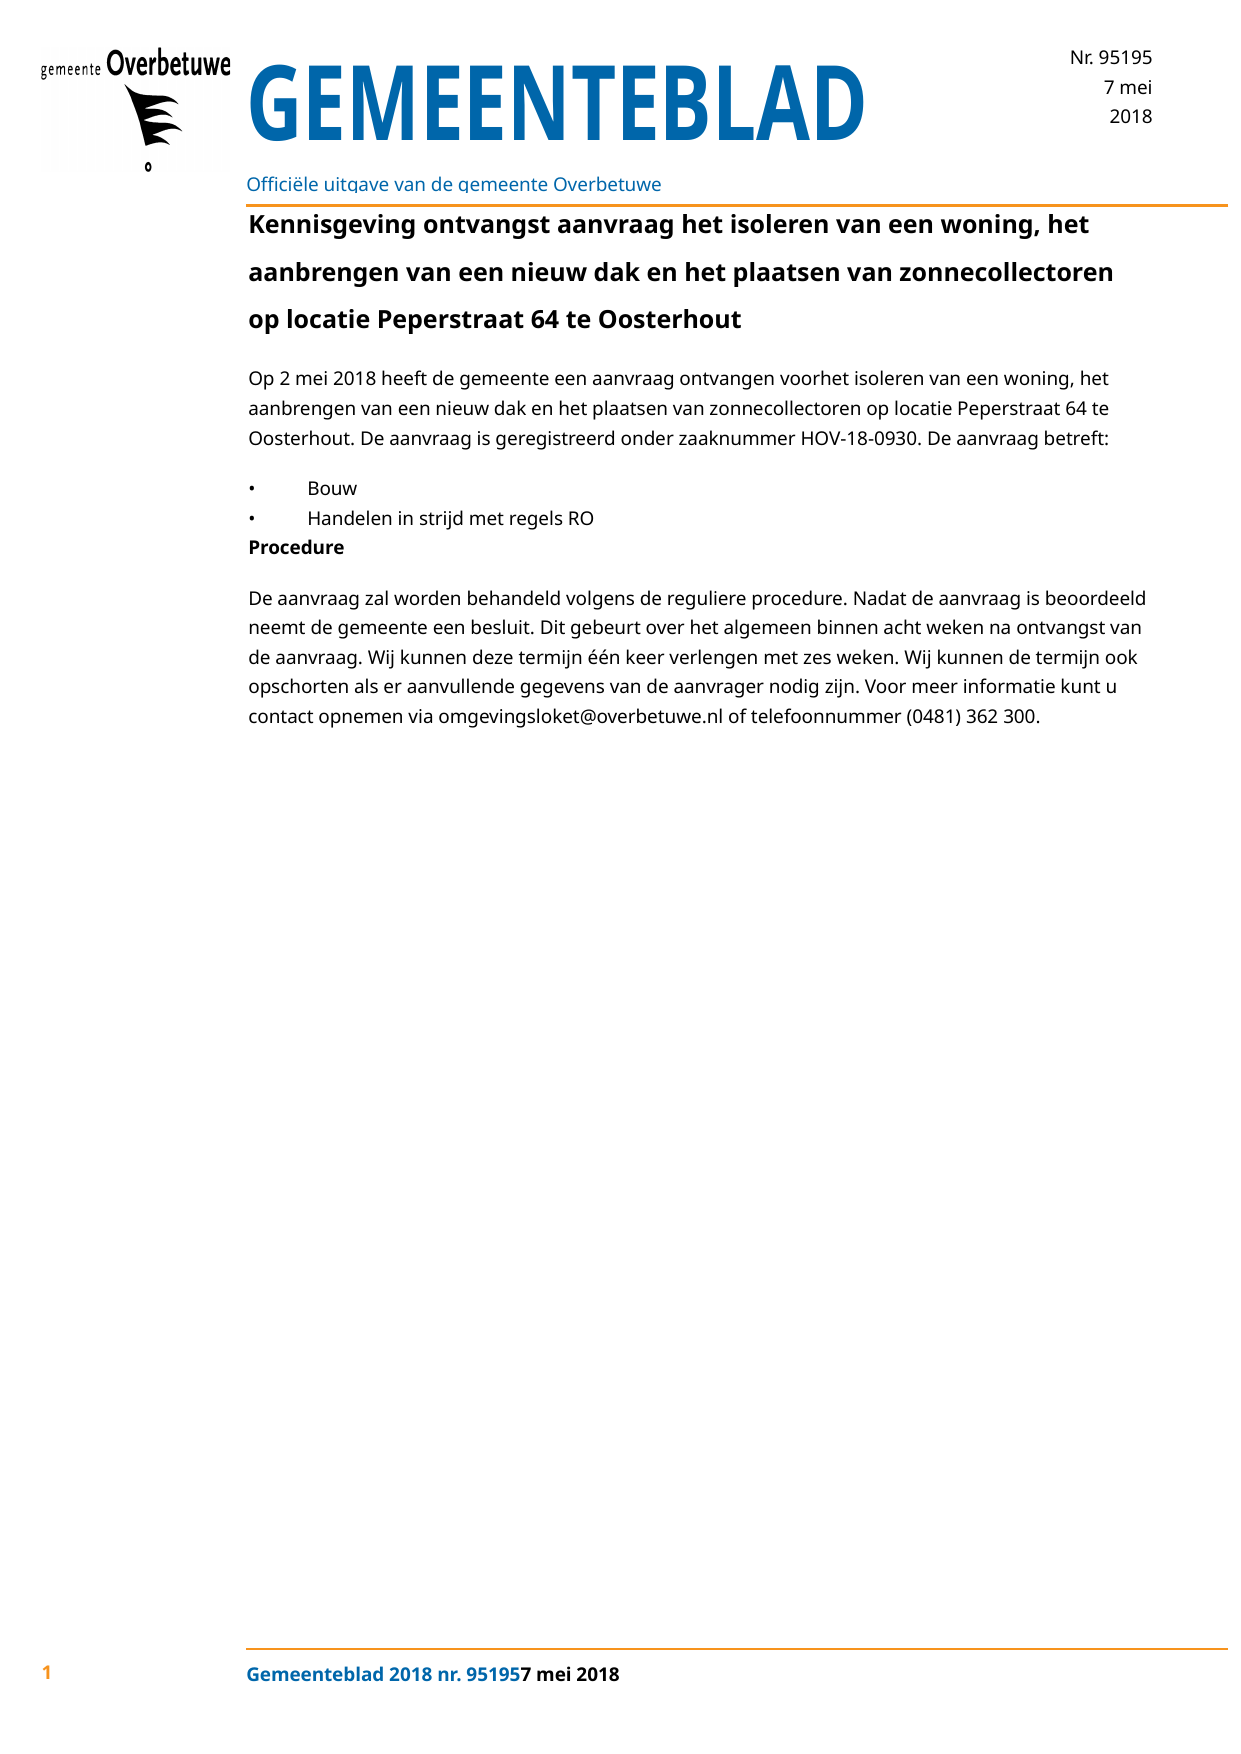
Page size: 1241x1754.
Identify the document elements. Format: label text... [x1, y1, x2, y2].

text Kennisgeving ontvangst aanvraag het isoleren van een woning, het aanbrengen van een nieuw dak en het plaatsen van zonnecollectoren op locatie Peperstraat 64 te Oosterhout [248, 207, 1152, 336]
text Op 2 mei 2018 heeft de gemeente een aanvraag ontvangen voorhet isoleren van een woning, het aanbrengen van een nieuw dak en het plaatsen van zonnecollectoren op locatie Peperstraat 64 te Oosterhout. De aanvraag is geregistreerd onder zaaknummer HOV-18-0930. De aanvraag betreft: [248, 366, 1152, 450]
picture [41, 47, 231, 172]
list Bouw [248, 475, 1152, 501]
text De aanvraag zal worden behandeld volgens de reguliere procedure. Nadat de aanvraag is beoordeeld neemt de gemeente een besluit. Dit gebeurt over het algemeen binnen acht weken na ontvangst van de aanvraag. Wij kunnen deze termijn één keer verlengen met zes weken. Wij kunnen de termijn ook opschorten als er aanvullende gegevens van de aanvrager nodig zijn. Voor meer informatie kunt u contact opnemen via omgevingsloket@overbetuwe.nl of telefoonnummer (0481) 362 300. [248, 585, 1152, 729]
text Procedure [248, 534, 1152, 560]
list Handelen in strijd met regels RO [248, 505, 1152, 530]
